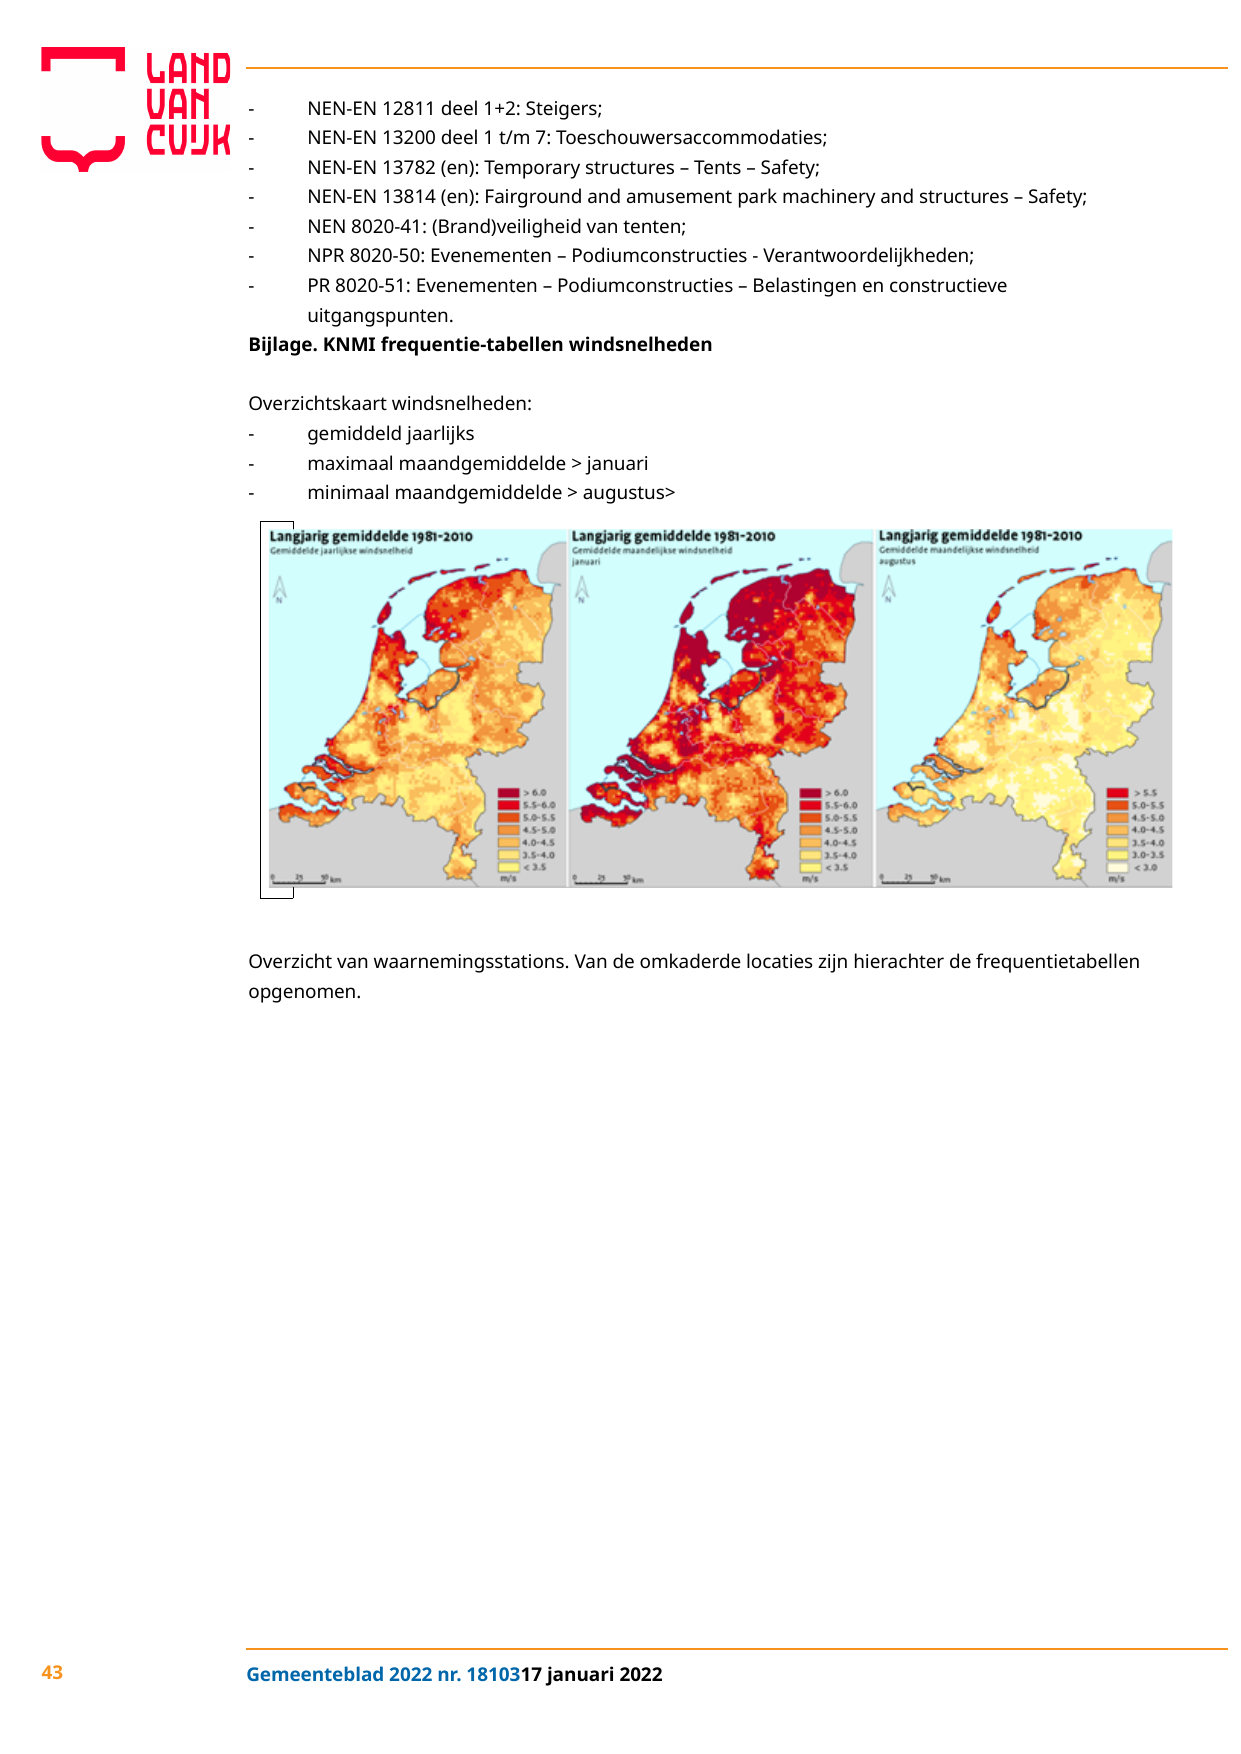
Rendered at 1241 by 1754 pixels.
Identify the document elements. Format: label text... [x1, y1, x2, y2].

list NPR 8020-50: Evenementen – Podiumconstructies - Verantwoordelijkheden; [248, 243, 1152, 268]
picture [268, 529, 1173, 889]
text Bijlage. KNMI frequentie-tabellen windsnelheden [248, 331, 1152, 357]
text Overzichtskaart windsnelheden: [248, 391, 1152, 416]
picture [41, 47, 231, 172]
list NEN-EN 13782 (en): Temporary structures – Tents – Safety; [248, 154, 1152, 180]
list NEN 8020-41: (Brand)veiligheid van tenten; [248, 213, 1152, 239]
list gemiddeld jaarlijks [248, 420, 1152, 446]
text Overzicht van waarnemingsstations. Van de omkaderde locaties zijn hierachter de frequentietabellen opgenomen. [248, 948, 1152, 1004]
list minimaal maandgemiddelde > augustus> [248, 479, 1152, 505]
list NEN-EN 13200 deel 1 t/m 7: Toeschouwersaccommodaties; [248, 124, 1152, 150]
list NEN-EN 13814 (en): Fairground and amusement park machinery and structures – Safety; [248, 183, 1152, 209]
list maximaal maandgemiddelde > januari [248, 450, 1152, 476]
list NEN-EN 12811 deel 1+2: Steigers; [248, 95, 1152, 121]
list PR 8020-51: Evenementen – Podiumconstructies – Belastingen en constructieve uitgangspunten. [248, 272, 1152, 328]
